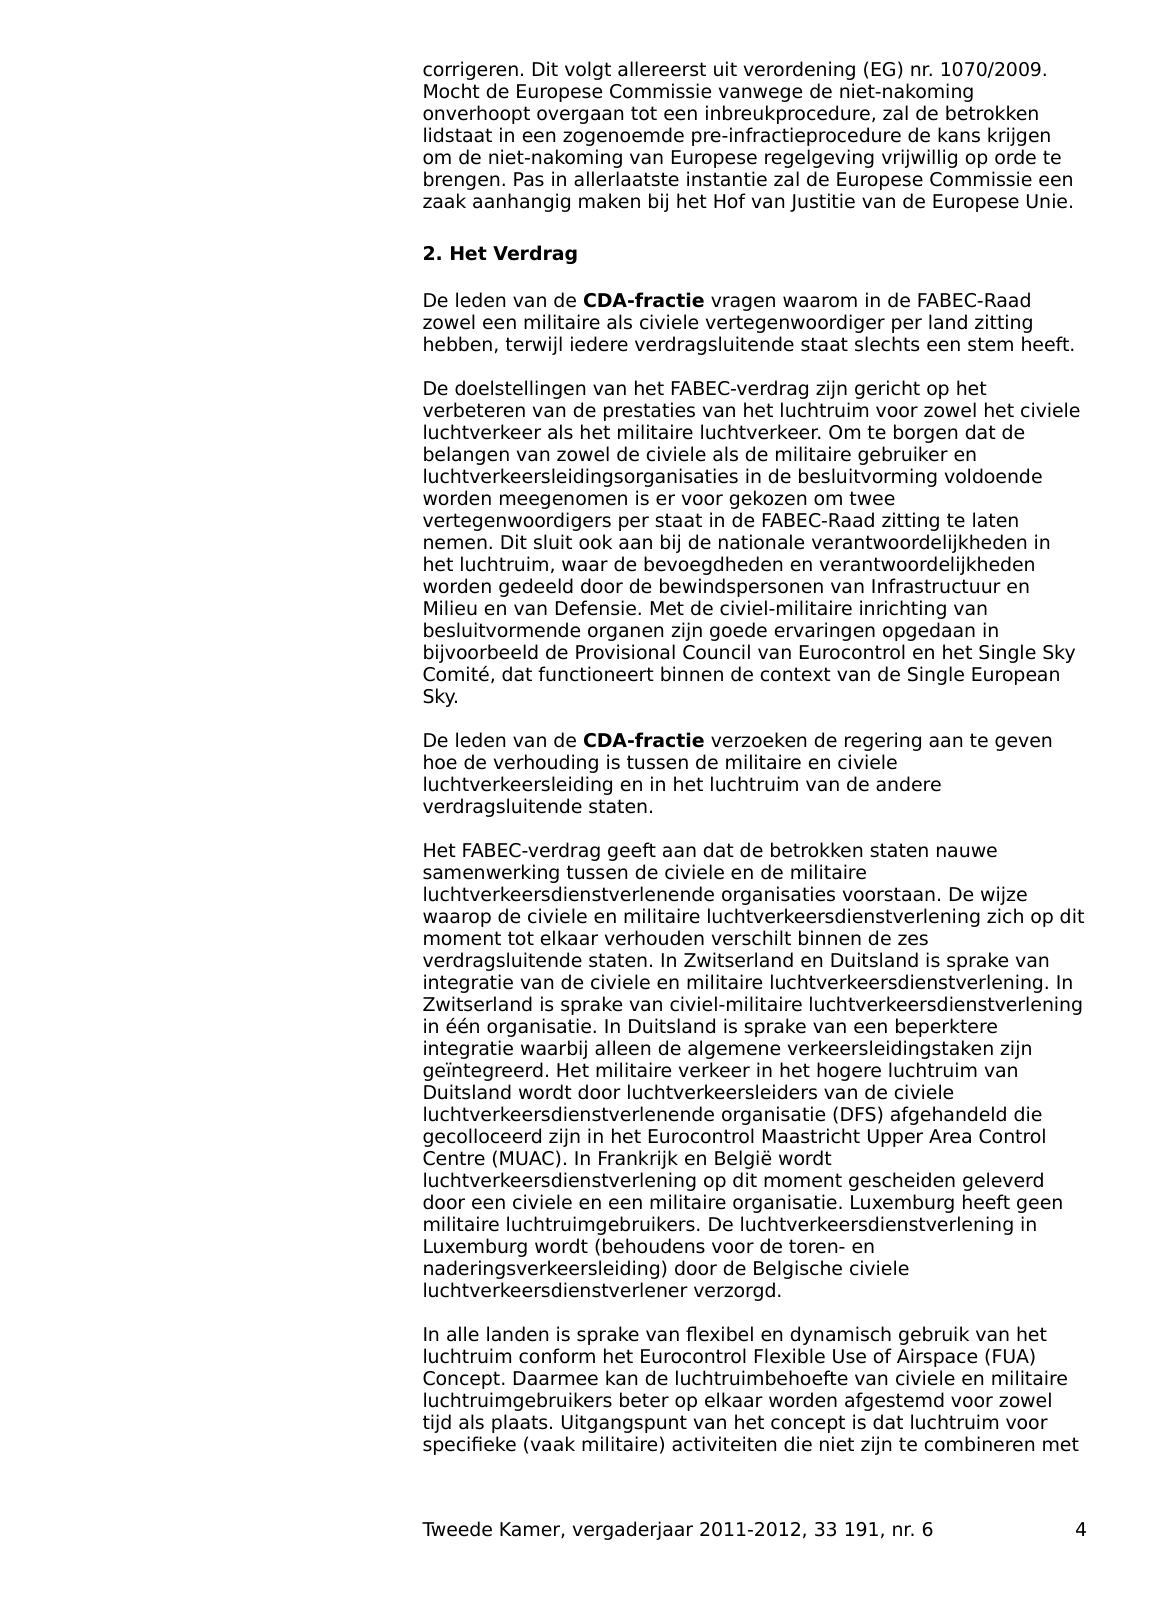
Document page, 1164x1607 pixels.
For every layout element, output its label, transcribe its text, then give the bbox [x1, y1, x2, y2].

text De doelstellingen van het FABEC-verdrag zijn gericht op het verbeteren van de prestaties van het luchtruim voor zowel het civiele luchtverkeer als het militaire luchtverkeer. Om te borgen dat de belangen van zowel de civiele als de militaire gebruiker en luchtverkeersleidingsorganisaties in de besluitvorming voldoende worden meegenomen is er voor gekozen om twee vertegenwoordigers per staat in de FABEC-Raad zitting te laten nemen. Dit sluit ook aan bij de nationale verantwoordelijkheden in het luchtruim, waar de bevoegdheden en verantwoordelijkheden worden gedeeld door de bewindspersonen van Infrastructuur en Milieu en van Defensie. Met de civiel-militaire inrichting van besluitvormende organen zijn goede ervaringen opgedaan in bijvoorbeeld de Provisional Council van Eurocontrol en het Single Sky Comité, dat functioneert binnen de context van de Single European Sky. [422, 378, 1087, 708]
text De leden van de CDA-fractie vragen waarom in de FABEC-Raad zowel een militaire als civiele vertegenwoordiger per land zitting hebben, terwijl iedere verdragsluitende staat slechts een stem heeft. [422, 290, 1087, 356]
text In alle landen is sprake van flexibel en dynamisch gebruik van het luchtruim conform het Eurocontrol Flexible Use of Airspace (FUA) Concept. Daarmee kan de luchtruimbehoefte van civiele en militaire luchtruimgebruikers beter op elkaar worden afgestemd voor zowel tijd als plaats. Uitgangspunt van het concept is dat luchtruim voor specifieke (vaak militaire) activiteiten die niet zijn te combineren met [422, 1324, 1087, 1456]
text corrigeren. Dit volgt allereerst uit verordening (EG) nr. 1070/2009. Mocht de Europese Commissie vanwege de niet-nakoming onverhoopt overgaan tot een inbreukprocedure, zal de betrokken lidstaat in een zogenoemde pre-infractieprocedure de kans krijgen om de niet-nakoming van Europese regelgeving vrijwillig op orde te brengen. Pas in allerlaatste instantie zal de Europese Commissie een zaak aanhangig maken bij het Hof van Justitie van de Europese Unie. [422, 59, 1087, 213]
text Het FABEC-verdrag geeft aan dat de betrokken staten nauwe samenwerking tussen de civiele en de militaire luchtverkeersdienstverlenende organisaties voorstaan. De wijze waarop de civiele en militaire luchtverkeersdienstverlening zich op dit moment tot elkaar verhouden verschilt binnen de zes verdragsluitende staten. In Zwitserland en Duitsland is sprake van integratie van de civiele en militaire luchtverkeersdienstverlening. In Zwitserland is sprake van civiel-militaire luchtverkeersdienstverlening in één organisatie. In Duitsland is sprake van een beperktere integratie waarbij alleen de algemene verkeersleidingstaken zijn geïntegreerd. Het militaire verkeer in het hogere luchtruim van Duitsland wordt door luchtverkeersleiders van de civiele luchtverkeersdienstverlenende organisatie (DFS) afgehandeld die gecolloceerd zijn in het Eurocontrol Maastricht Upper Area Control Centre (MUAC). In Frankrijk en België wordt luchtverkeersdienstverlening op dit moment gescheiden geleverd door een civiele en een militaire organisatie. Luxemburg heeft geen militaire luchtruimgebruikers. De luchtverkeersdienstverlening in Luxemburg wordt (behoudens voor de toren- en naderingsverkeersleiding) door de Belgische civiele luchtverkeersdienstverlener verzorgd. [422, 840, 1087, 1302]
subtitle 2. Het Verdrag [422, 243, 1087, 265]
text De leden van de CDA-fractie verzoeken de regering aan te geven hoe de verhouding is tussen de militaire en civiele luchtverkeersleiding en in het luchtruim van de andere verdragsluitende staten. [422, 730, 1087, 818]
